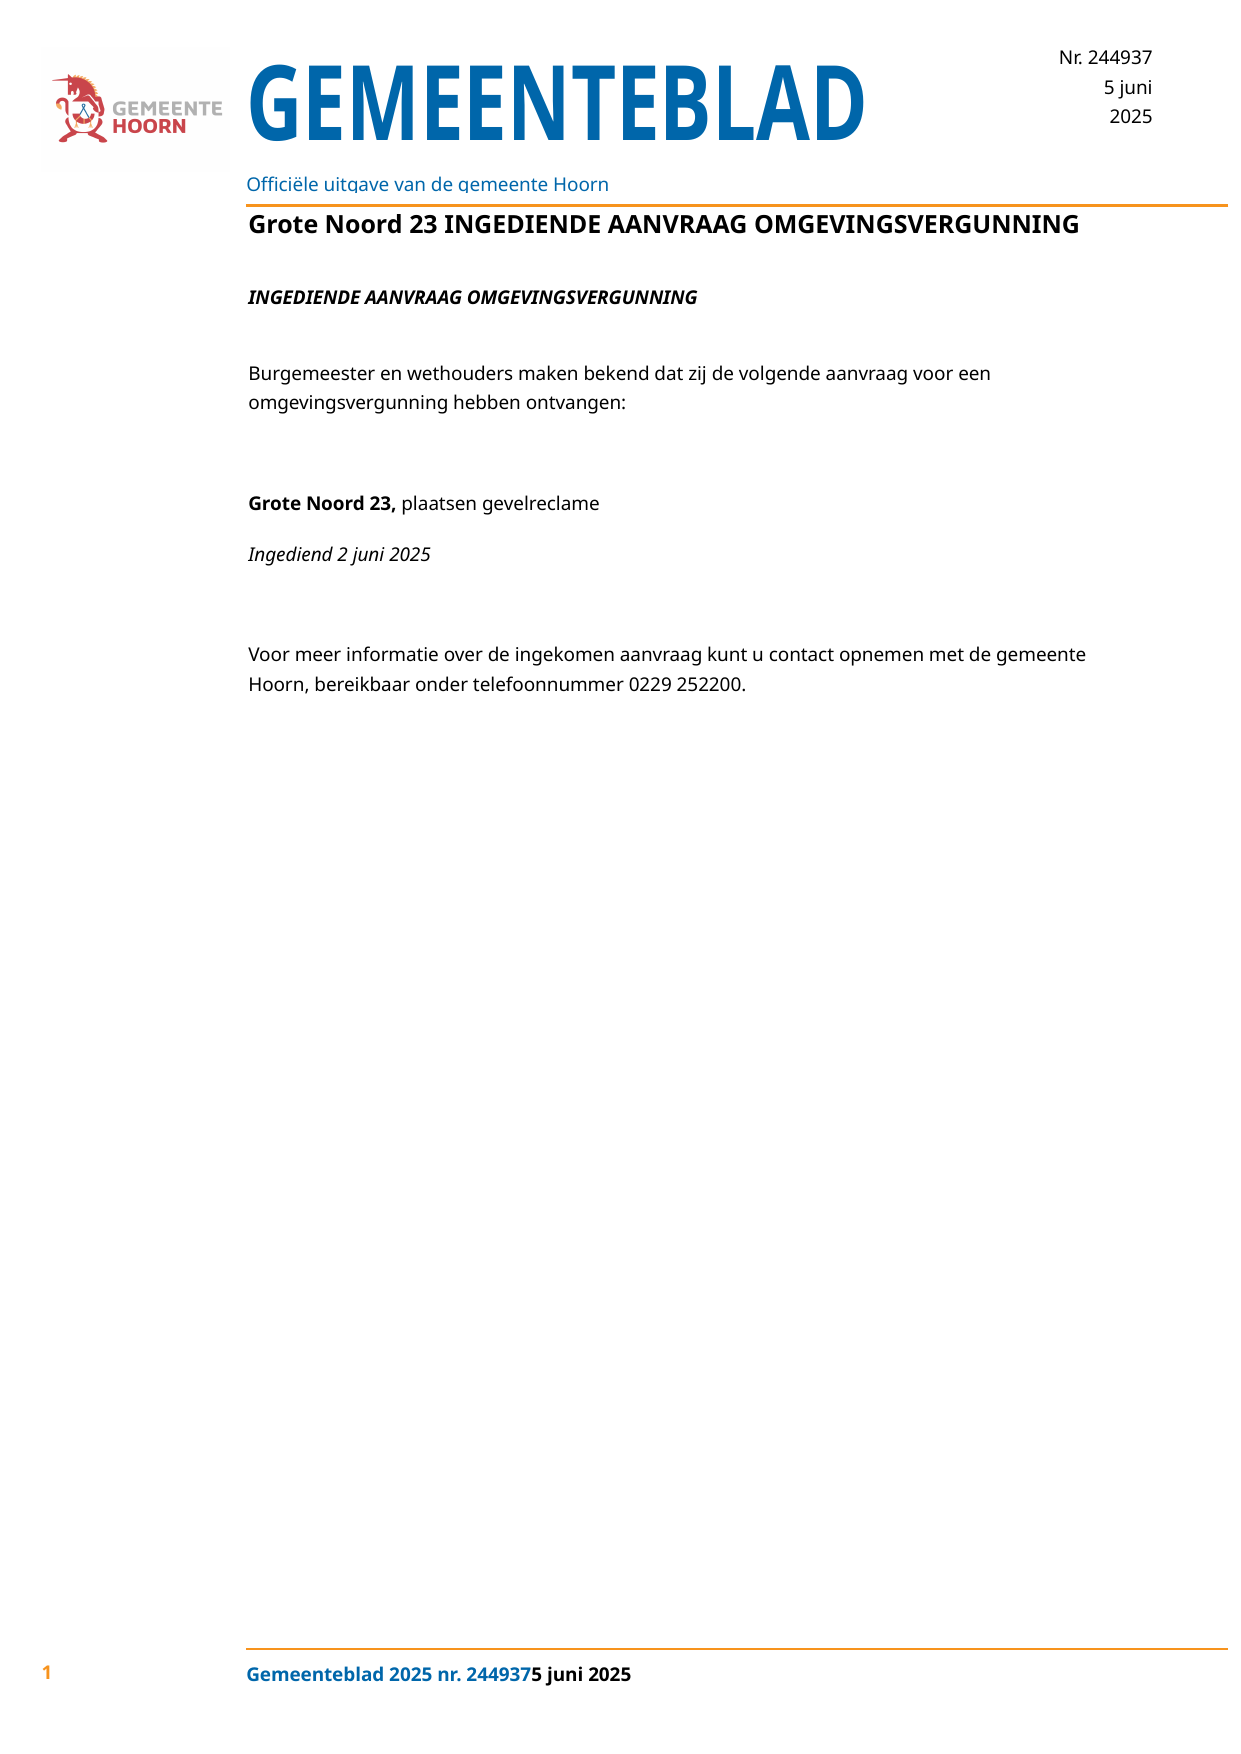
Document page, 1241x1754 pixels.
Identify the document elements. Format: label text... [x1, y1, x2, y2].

text Grote Noord 23, plaatsen gevelreclame [248, 490, 1152, 516]
picture [41, 47, 231, 172]
text Voor meer informatie over de ingekomen aanvraag kunt u contact opnemen met de gemeente Hoorn, bereikbaar onder telefoonnummer 0229 252200. [248, 642, 1152, 697]
text Burgemeester en wethouders maken bekend dat zij de volgende aanvraag voor een omgevingsvergunning hebben ontvangen: [248, 360, 1152, 415]
text Grote Noord 23 INGEDIENDE AANVRAAG OMGEVINGSVERGUNNING [248, 207, 1152, 241]
text Ingediend 2 juni 2025 [248, 541, 1152, 567]
text INGEDIENDE AANVRAAG OMGEVINGSVERGUNNING [248, 284, 1152, 309]
